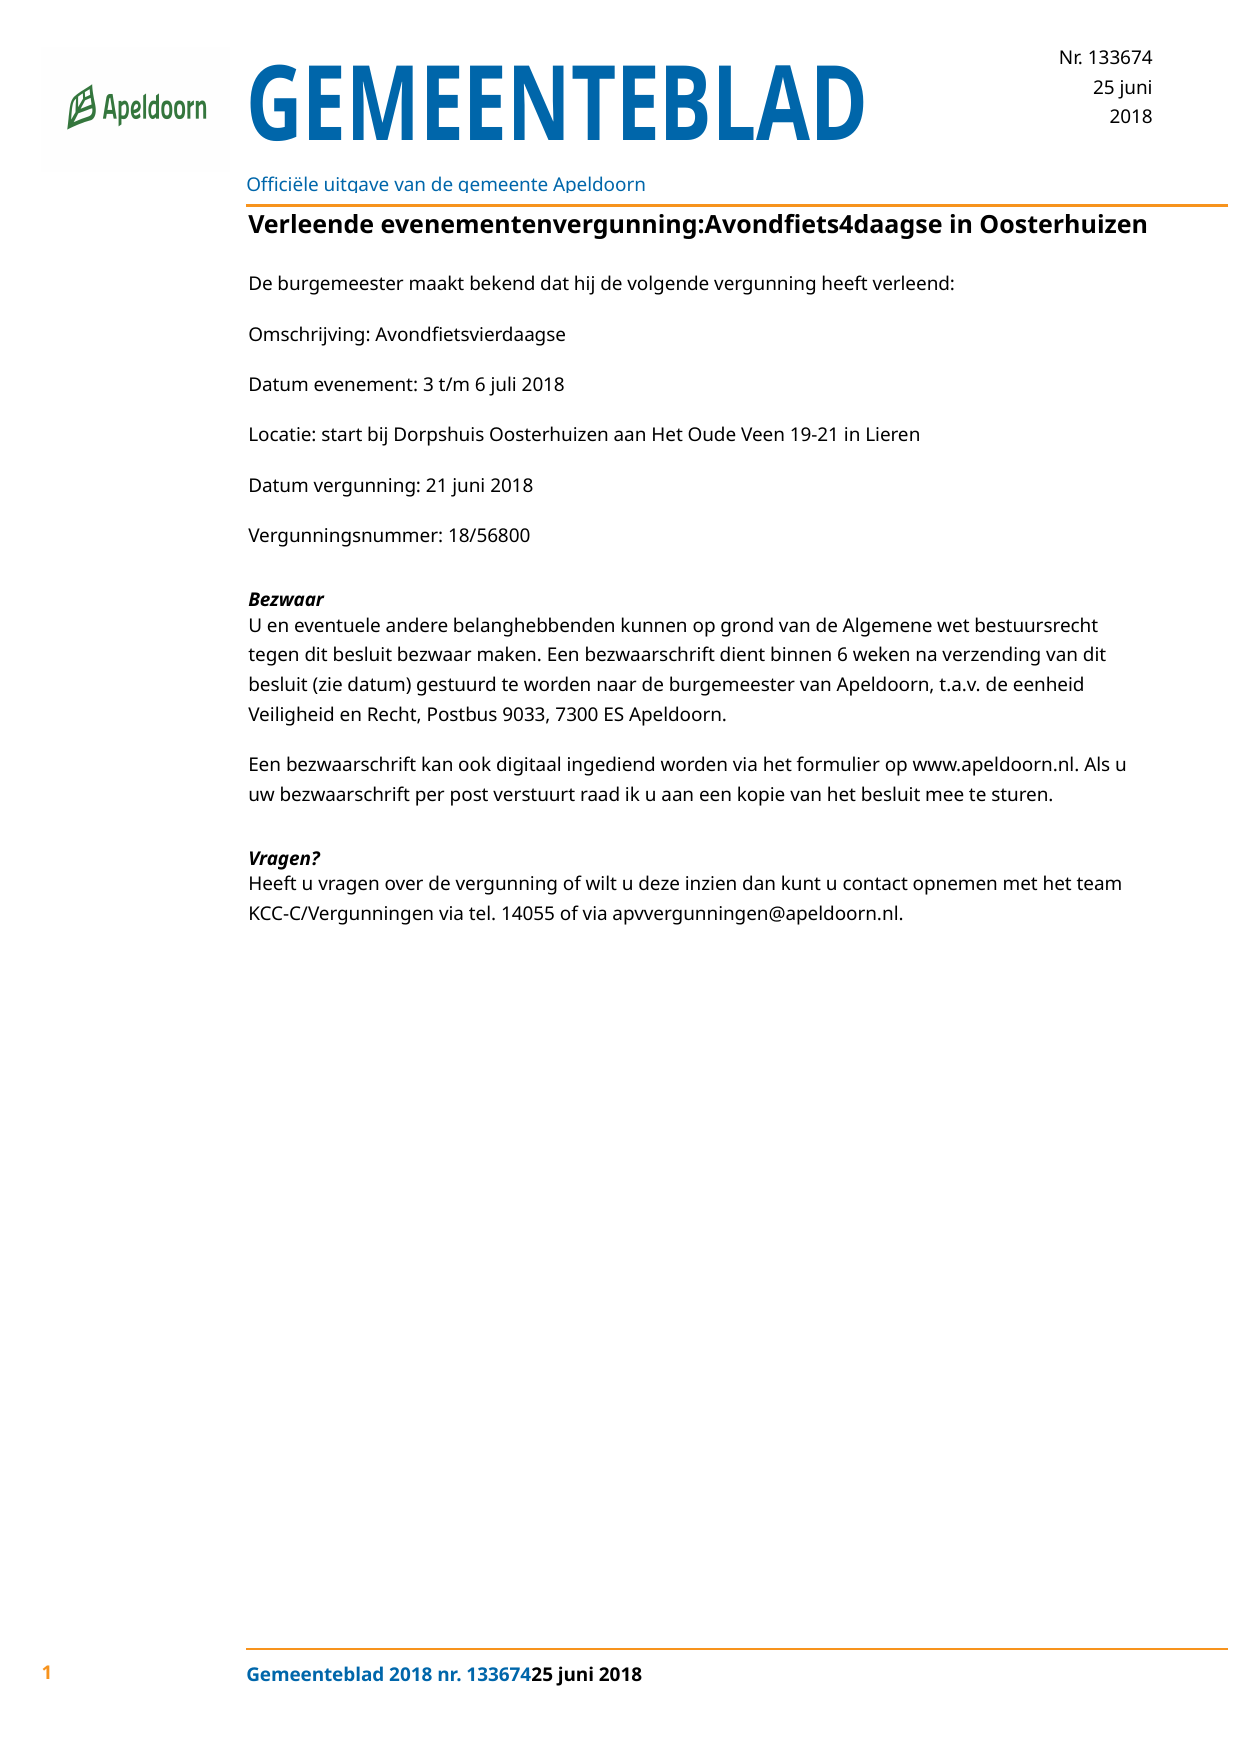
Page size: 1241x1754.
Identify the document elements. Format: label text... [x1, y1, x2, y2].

text Locatie: start bij Dorpshuis Oosterhuizen aan Het Oude Veen 19-21 in Lieren [248, 422, 1152, 447]
text Omschrijving: Avondfietsvierdaagse [248, 321, 1152, 346]
text De burgemeester maakt bekend dat hij de volgende vergunning heeft verleend: [248, 270, 1152, 296]
text Vergunningsnummer: 18/56800 [248, 522, 1152, 548]
text U en eventuele andere belanghebbenden kunnen op grond van de Algemene wet bestuursrecht tegen dit besluit bezwaar maken. Een bezwaarschrift dient binnen 6 weken na verzending van dit besluit (zie datum) gestuurd te worden naar de burgemeester van Apeldoorn, t.a.v. de eenheid Veiligheid en Recht, Postbus 9033, 7300 ES Apeldoorn. [248, 612, 1152, 727]
text Verleende evenementenvergunning:Avondfiets4daagse in Oosterhuizen [248, 207, 1152, 241]
picture [41, 47, 231, 172]
text Bezwaar [248, 586, 1152, 612]
text Datum vergunning: 21 juni 2018 [248, 472, 1152, 498]
text Een bezwaarschrift kan ook digitaal ingediend worden via het formulier op www.apeldoorn.nl. Als u uw bezwaarschrift per post verstuurt raad ik u aan een kopie van het besluit mee te sturen. [248, 751, 1152, 807]
text Datum evenement: 3 t/m 6 juli 2018 [248, 371, 1152, 397]
text Heeft u vragen over de vergunning of wilt u deze inzien dan kunt u contact opnemen met het team KCC-C/Vergunningen via tel. 14055 of via apvvergunningen@apeldoorn.nl. [248, 871, 1152, 926]
text Vragen? [248, 845, 1152, 871]
